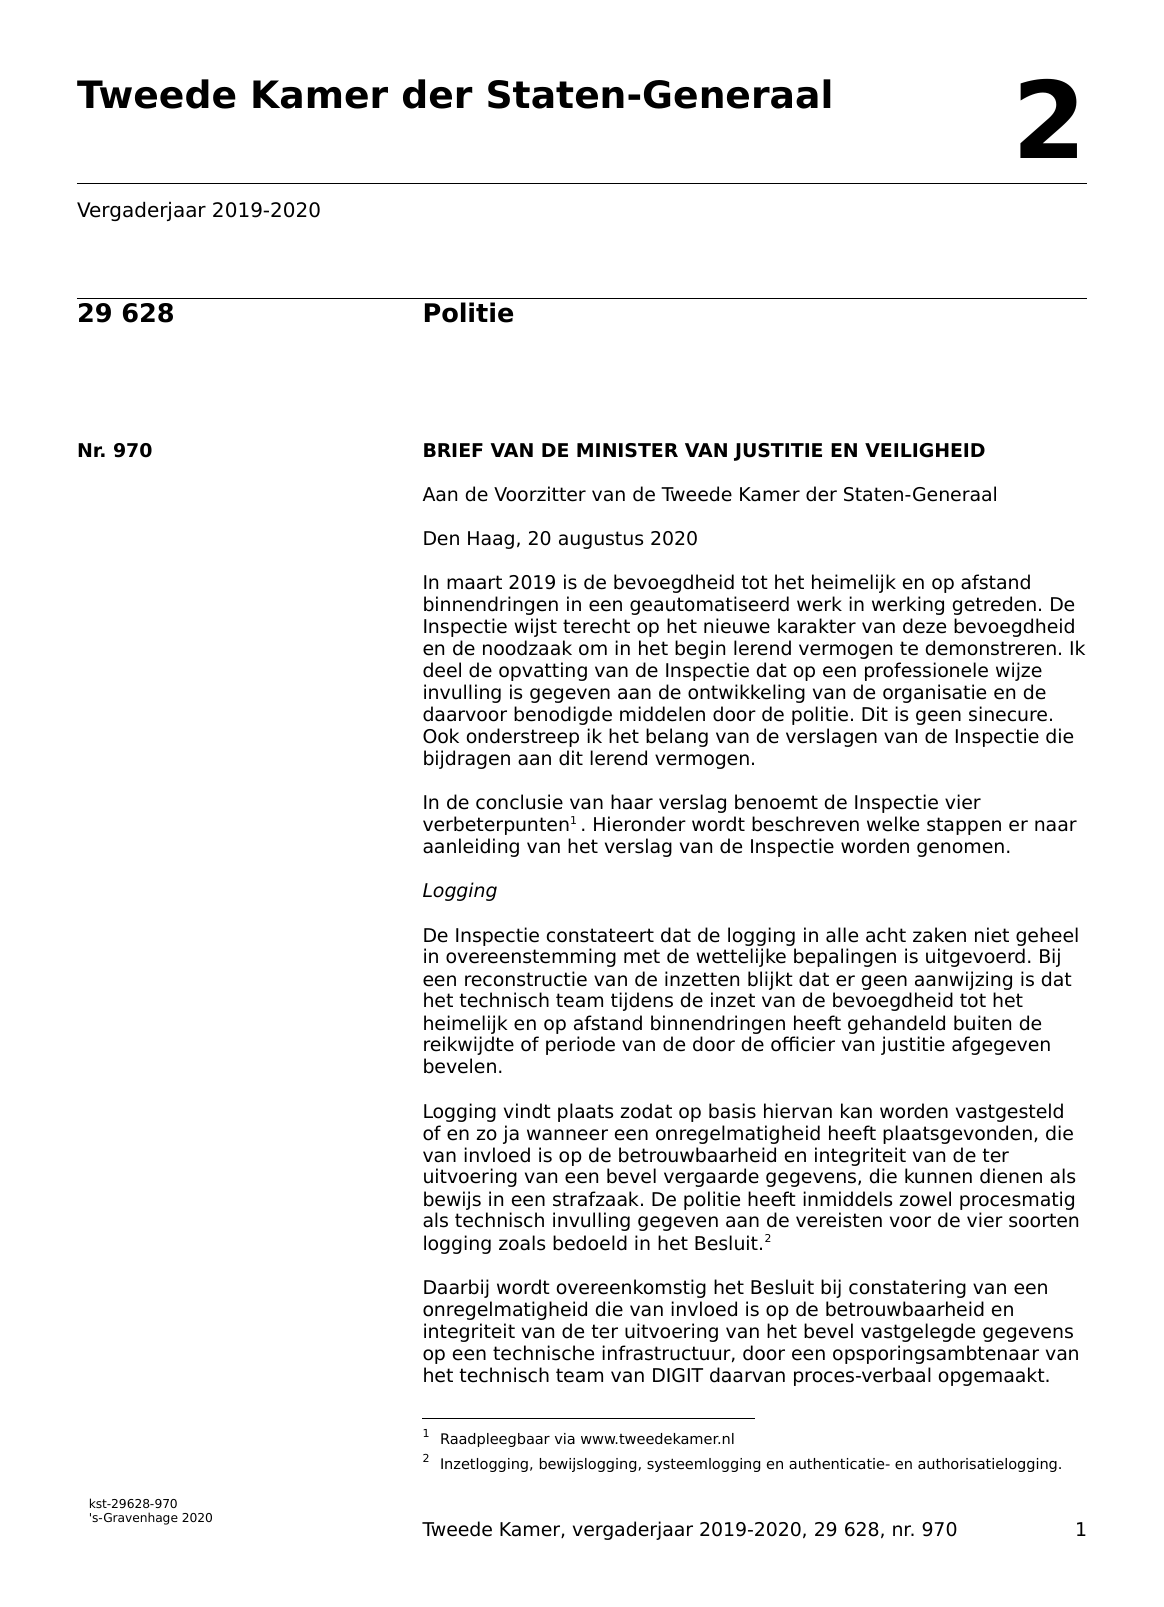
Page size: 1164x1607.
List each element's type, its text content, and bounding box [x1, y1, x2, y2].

text Logging vindt plaats zodat op basis hiervan kan worden vastgesteld of en zo ja wanneer een onregelmatigheid heeft plaatsgevonden, die van invloed is op de betrouwbaarheid en integriteit van de ter uitvoering van een bevel vergaarde gegevens, die kunnen dienen als bewijs in een strafzaak. De politie heeft inmiddels zowel procesmatig als technisch invulling gegeven aan de vereisten voor de vier soorten logging zoals bedoeld in het Besluit. [422, 1101, 1087, 1254]
subtitle Logging [422, 880, 1087, 902]
text Den Haag, 20 augustus 2020 [422, 528, 1087, 550]
text In de conclusie van haar verslag benoemt de Inspectie vier verbeterpunten. Hieronder wordt beschreven welke stappen er naar aanleiding van het verslag van de Inspectie worden genomen. [422, 792, 1087, 858]
text In maart 2019 is de bevoegdheid tot het heimelijk en op afstand binnendringen in een geautomatiseerd werk in werking getreden. De Inspectie wijst terecht op het nieuwe karakter van deze bevoegdheid en de noodzaak om in het begin lerend vermogen te demonstreren. Ik deel de opvatting van de Inspectie dat op een professionele wijze invulling is gegeven aan de ontwikkeling van de organisatie en de daarvoor benodigde middelen door de politie. Dit is geen sinecure. Ook onderstreep ik het belang van de verslagen van de Inspectie die bijdragen aan dit lerend vermogen. [422, 572, 1087, 770]
text Aan de Voorzitter van de Tweede Kamer der Staten-Generaal [422, 484, 1087, 506]
table_cell Vergaderjaar 2019-2020 [77, 184, 1087, 298]
text 's-Gravenhage 2020 [88, 1511, 323, 1525]
table_header Tweede Kamer der Staten-Generaal [77, 59, 886, 183]
subtitle Nr. 970 BRIEF VAN DE MINISTER VAN JUSTITIE EN VEILIGHEID [77, 440, 1087, 462]
text De Inspectie constateert dat de logging in alle acht zaken niet geheel in overeenstemming met de wettelijke bepalingen is uitgevoerd. Bij een reconstructie van de inzetten blijkt dat er geen aanwijzing is dat het technisch team tijdens de inzet van de bevoegdheid tot het heimelijk en op afstand binnendringen heeft gehandeld buiten de reikwijdte of periode van de door de officier van justitie afgegeven bevelen. [422, 924, 1087, 1078]
text Inzetlogging, bewijslogging, systeemlogging en authenticatie- en authorisatielogging. [422, 1452, 1087, 1474]
text Raadpleegbaar via www.tweedekamer.nl [422, 1427, 1087, 1449]
table_header 2 [886, 59, 1087, 183]
subtitle 29 628 Politie [77, 299, 1087, 329]
text kst-29628-970 [88, 1497, 323, 1511]
text Daarbij wordt overeenkomstig het Besluit bij constatering van een onregelmatigheid die van invloed is op de betrouwbaarheid en integriteit van de ter uitvoering van het bevel vastgelegde gegevens op een technische infrastructuur, door een opsporingsambtenaar van het technisch team van DIGIT daarvan proces-verbaal opgemaakt. [422, 1277, 1087, 1386]
